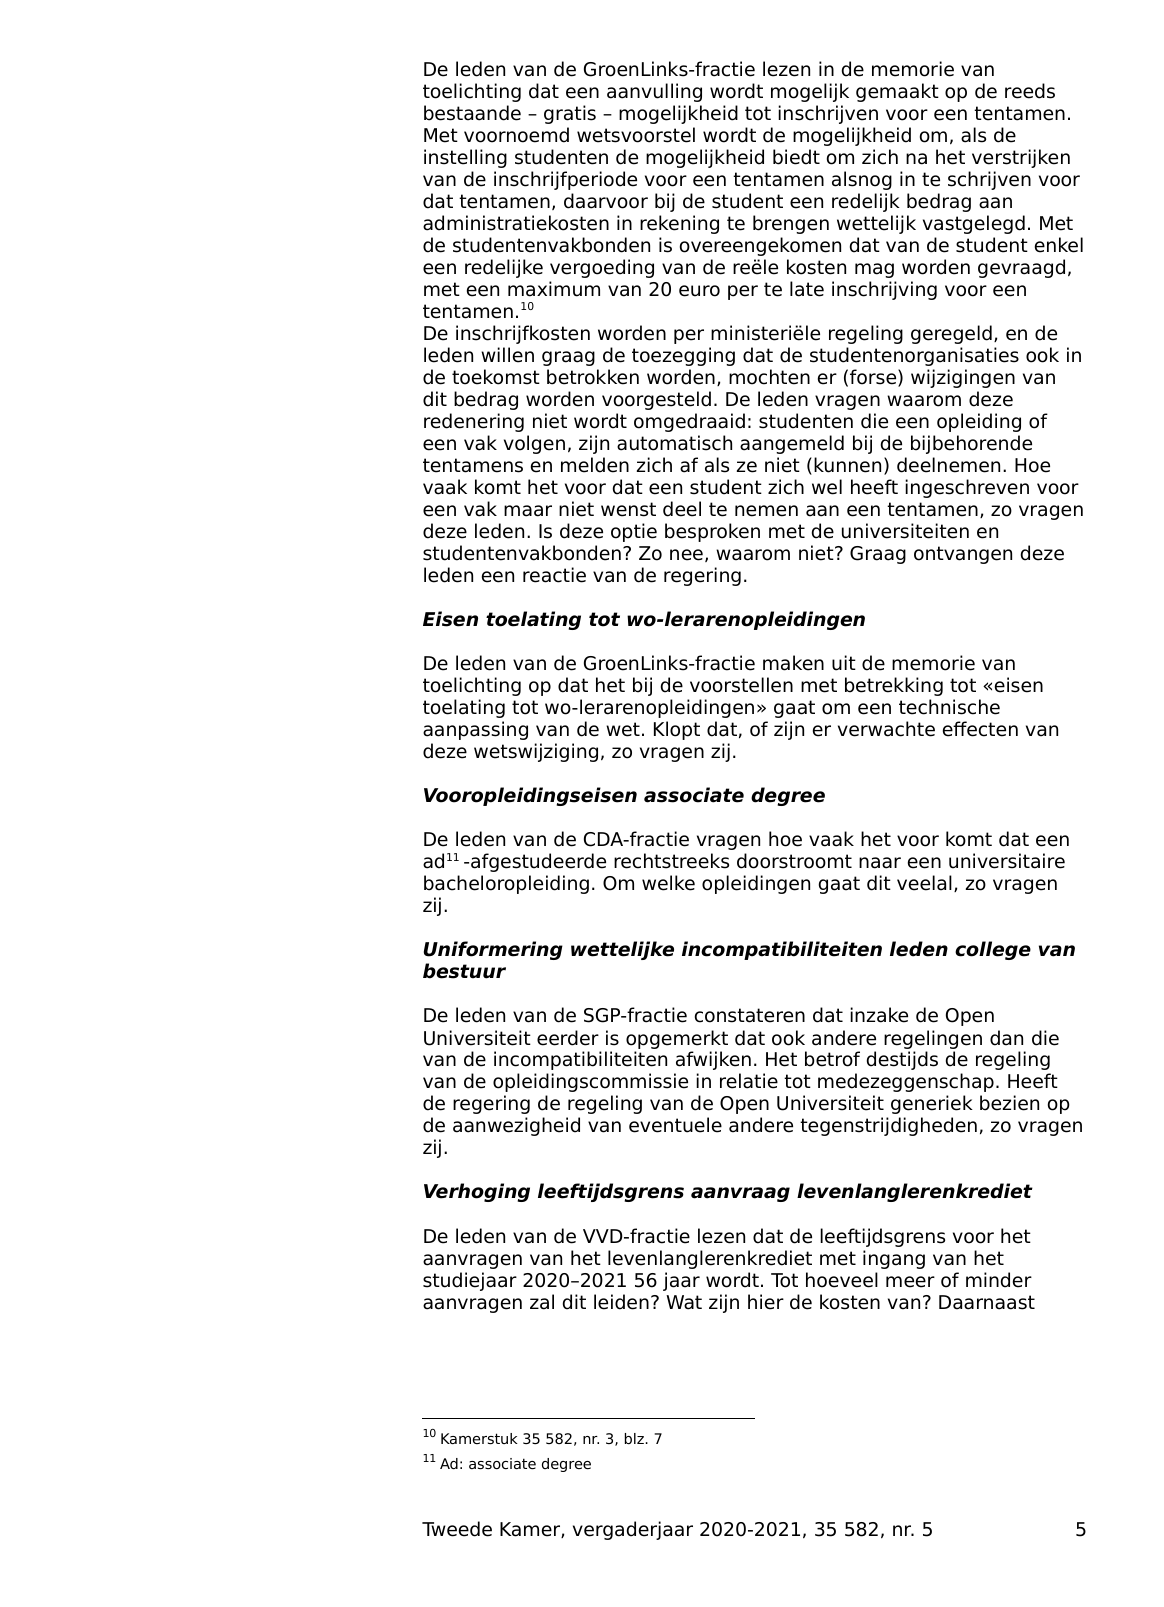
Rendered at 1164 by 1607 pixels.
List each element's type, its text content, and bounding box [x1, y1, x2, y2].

subtitle Vooropleidingseisen associate degree [422, 785, 1087, 807]
text De inschrijfkosten worden per ministeriële regeling geregeld, en de leden willen graag de toezegging dat de studentenorganisaties ook in de toekomst betrokken worden, mochten er (forse) wijzigingen van dit bedrag worden voorgesteld. De leden vragen waarom deze redenering niet wordt omgedraaid: studenten die een opleiding of een vak volgen, zijn automatisch aangemeld bij de bijbehorende tentamens en melden zich af als ze niet (kunnen) deelnemen. Hoe vaak komt het voor dat een student zich wel heeft ingeschreven voor een vak maar niet wenst deel te nemen aan een tentamen, zo vragen deze leden. Is deze optie besproken met de universiteiten en studentenvakbonden? Zo nee, waarom niet? Graag ontvangen deze leden een reactie van de regering. [422, 323, 1087, 587]
text De leden van de CDA-fractie vragen hoe vaak het voor komt dat een ad-afgestudeerde rechtstreeks doorstroomt naar een universitaire bacheloropleiding. Om welke opleidingen gaat dit veelal, zo vragen zij. [422, 829, 1087, 917]
subtitle Eisen toelating tot wo-lerarenopleidingen [422, 609, 1087, 631]
subtitle Verhoging leeftijdsgrens aanvraag levenlanglerenkrediet [422, 1181, 1087, 1203]
text Kamerstuk 35 582, nr. 3, blz. 7 [422, 1427, 1087, 1449]
text De leden van de GroenLinks-fractie lezen in de memorie van toelichting dat een aanvulling wordt mogelijk gemaakt op de reeds bestaande – gratis – mogelijkheid tot inschrijven voor een tentamen. Met voornoemd wetsvoorstel wordt de mogelijkheid om, als de instelling studenten de mogelijkheid biedt om zich na het verstrijken van de inschrijfperiode voor een tentamen alsnog in te schrijven voor dat tentamen, daarvoor bij de student een redelijk bedrag aan administratiekosten in rekening te brengen wettelijk vastgelegd. Met de studentenvakbonden is overeengekomen dat van de student enkel een redelijke vergoeding van de reële kosten mag worden gevraagd, met een maximum van 20 euro per te late inschrijving voor een tentamen. [422, 59, 1087, 323]
text De leden van de SGP-fractie constateren dat inzake de Open Universiteit eerder is opgemerkt dat ook andere regelingen dan die van de incompatibiliteiten afwijken. Het betrof destijds de regeling van de opleidingscommissie in relatie tot medezeggenschap. Heeft de regering de regeling van de Open Universiteit generiek bezien op de aanwezigheid van eventuele andere tegenstrijdigheden, zo vragen zij. [422, 1005, 1087, 1159]
subtitle Uniformering wettelijke incompatibiliteiten leden college van bestuur [422, 939, 1087, 983]
text De leden van de GroenLinks-fractie maken uit de memorie van toelichting op dat het bij de voorstellen met betrekking tot «eisen toelating tot wo-lerarenopleidingen» gaat om een technische aanpassing van de wet. Klopt dat, of zijn er verwachte effecten van deze wetswijziging, zo vragen zij. [422, 653, 1087, 763]
text De leden van de VVD-fractie lezen dat de leeftijdsgrens voor het aanvragen van het levenlanglerenkrediet met ingang van het studiejaar 2020–2021 56 jaar wordt. Tot hoeveel meer of minder aanvragen zal dit leiden? Wat zijn hier de kosten van? Daarnaast [422, 1226, 1087, 1313]
text Ad: associate degree [422, 1452, 1087, 1474]
